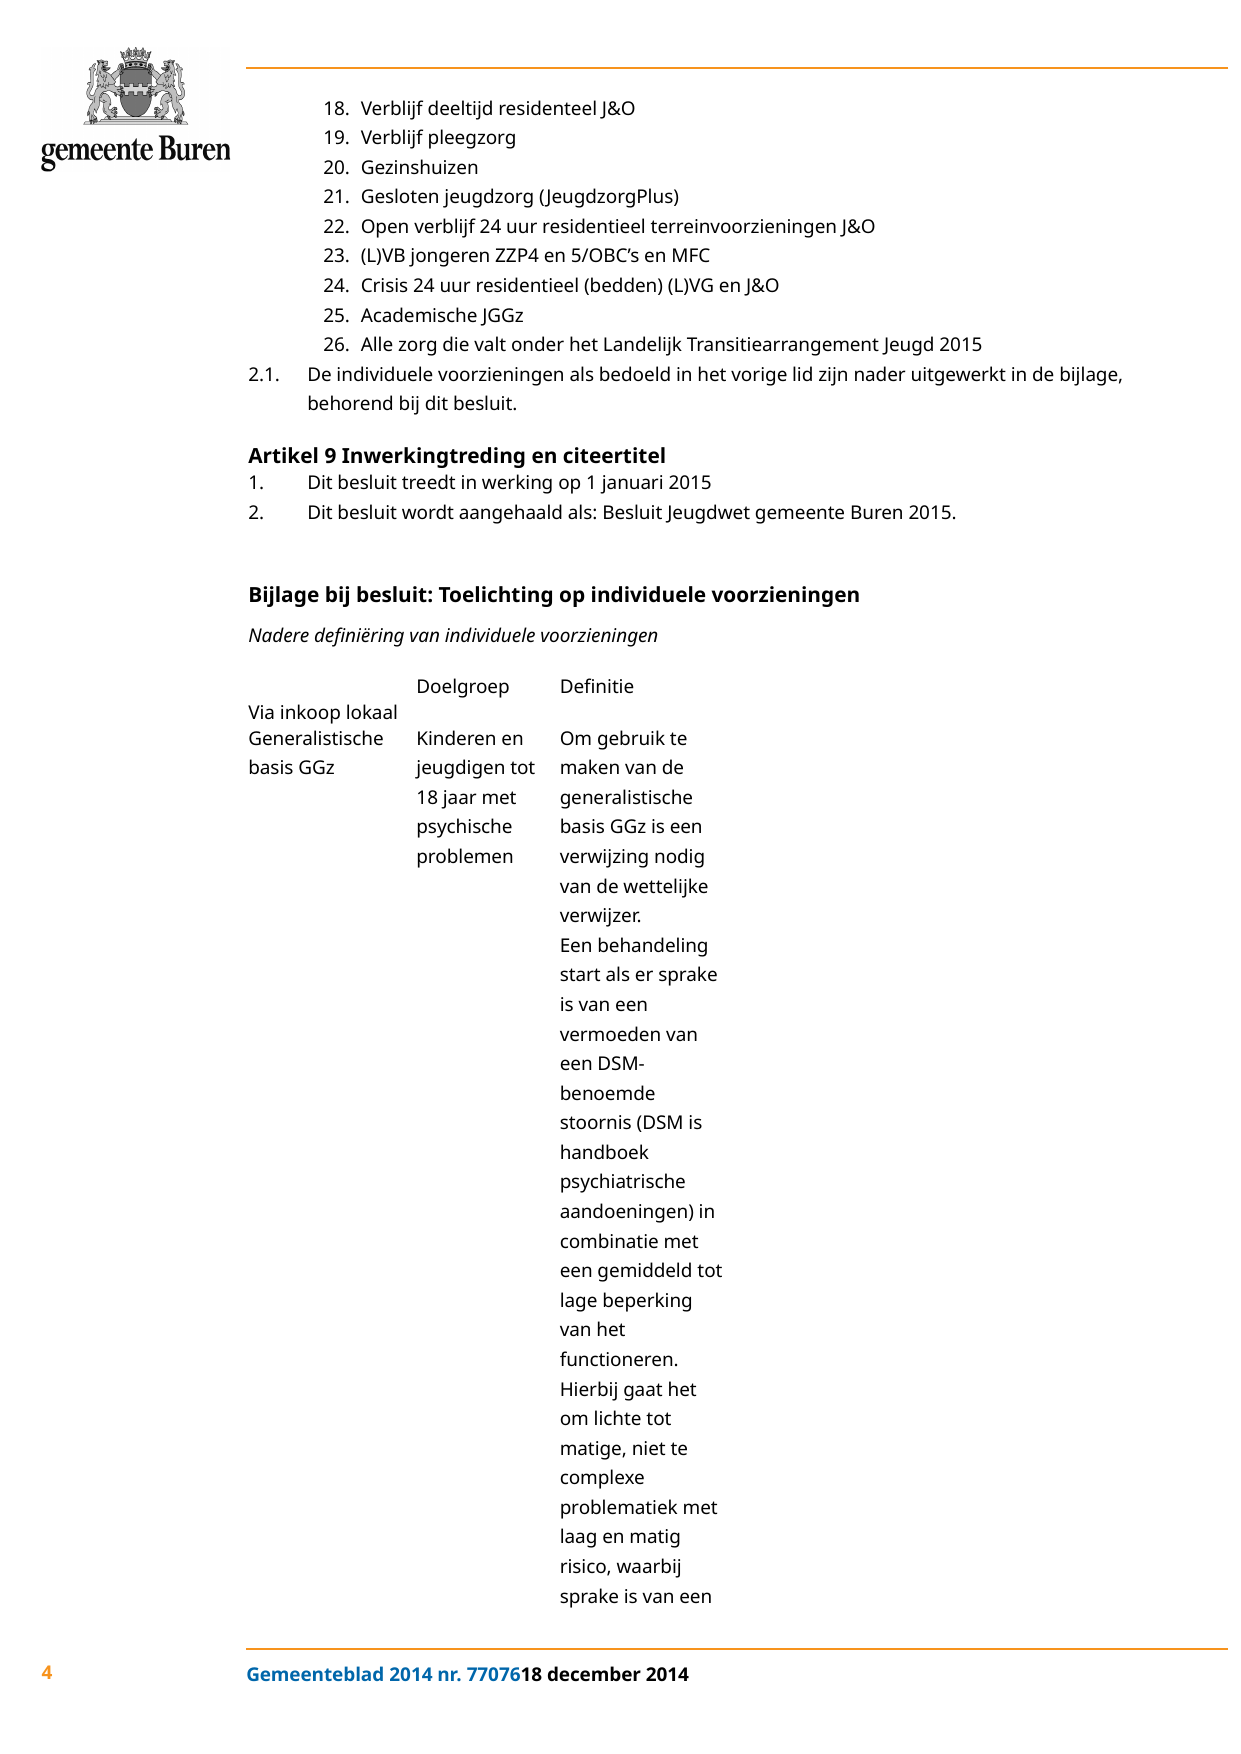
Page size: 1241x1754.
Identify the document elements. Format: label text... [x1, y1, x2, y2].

list Gezinshuizen [323, 154, 1152, 180]
table_cell Kinderen en jeugdigen tot 18 jaar met psychische problemen [416, 725, 559, 1609]
list Dit besluit wordt aangehaald als: Besluit Jeugdwet gemeente Buren 2015. [248, 499, 1152, 525]
text Bijlage bij besluit: Toelichting op individuele voorzieningen [248, 580, 1152, 608]
list Academische JGGz [323, 302, 1152, 328]
picture [41, 47, 231, 172]
text Nadere definiëring van individuele voorzieningen [248, 622, 1152, 648]
list Crisis 24 uur residentieel (bedden) (L)VG en J&O [323, 272, 1152, 298]
list Alle zorg die valt onder het Landelijk Transitiearrangement Jeugd 2015 [323, 331, 1152, 357]
table_cell Via inkoop lokaal [248, 699, 416, 725]
table_cell Om gebruik te maken van de generalistische basis GGz is een verwijzing nodig van de wettelijke verwijzer. Een behandeling start als er sprake is van een vermoeden van een DSM-benoemde stoornis (DSM is handboek psychiatrische aandoeningen) in combinatie met een gemiddeld tot lage beperking van het functioneren. Hierbij gaat het om lichte tot matige, niet te complexe problematiek met laag en matig risico, waarbij sprake is van een [560, 725, 728, 1609]
list Gesloten jeugdzorg (JeugdzorgPlus) [323, 183, 1152, 209]
list Verblijf pleegzorg [323, 124, 1152, 150]
table_cell Generalistische basis GGz [248, 725, 416, 1609]
text Artikel 9 Inwerkingtreding en citeertitel [248, 441, 1152, 469]
list De individuele voorzieningen als bedoeld in het vorige lid zijn nader uitgewerkt in de bijlage, behorend bij dit besluit. [248, 361, 1152, 416]
list (L)VB jongeren ZZP4 en 5/OBC’s en MFC [323, 243, 1152, 268]
list Verblijf deeltijd residenteel J&O [323, 95, 1152, 121]
table_header Definitie [560, 674, 728, 699]
list Dit besluit treedt in werking op 1 januari 2015 [248, 469, 1152, 495]
table_header [248, 674, 416, 699]
list Open verblijf 24 uur residentieel terreinvoorzieningen J&O [323, 213, 1152, 239]
table_header Doelgroep [416, 674, 559, 699]
